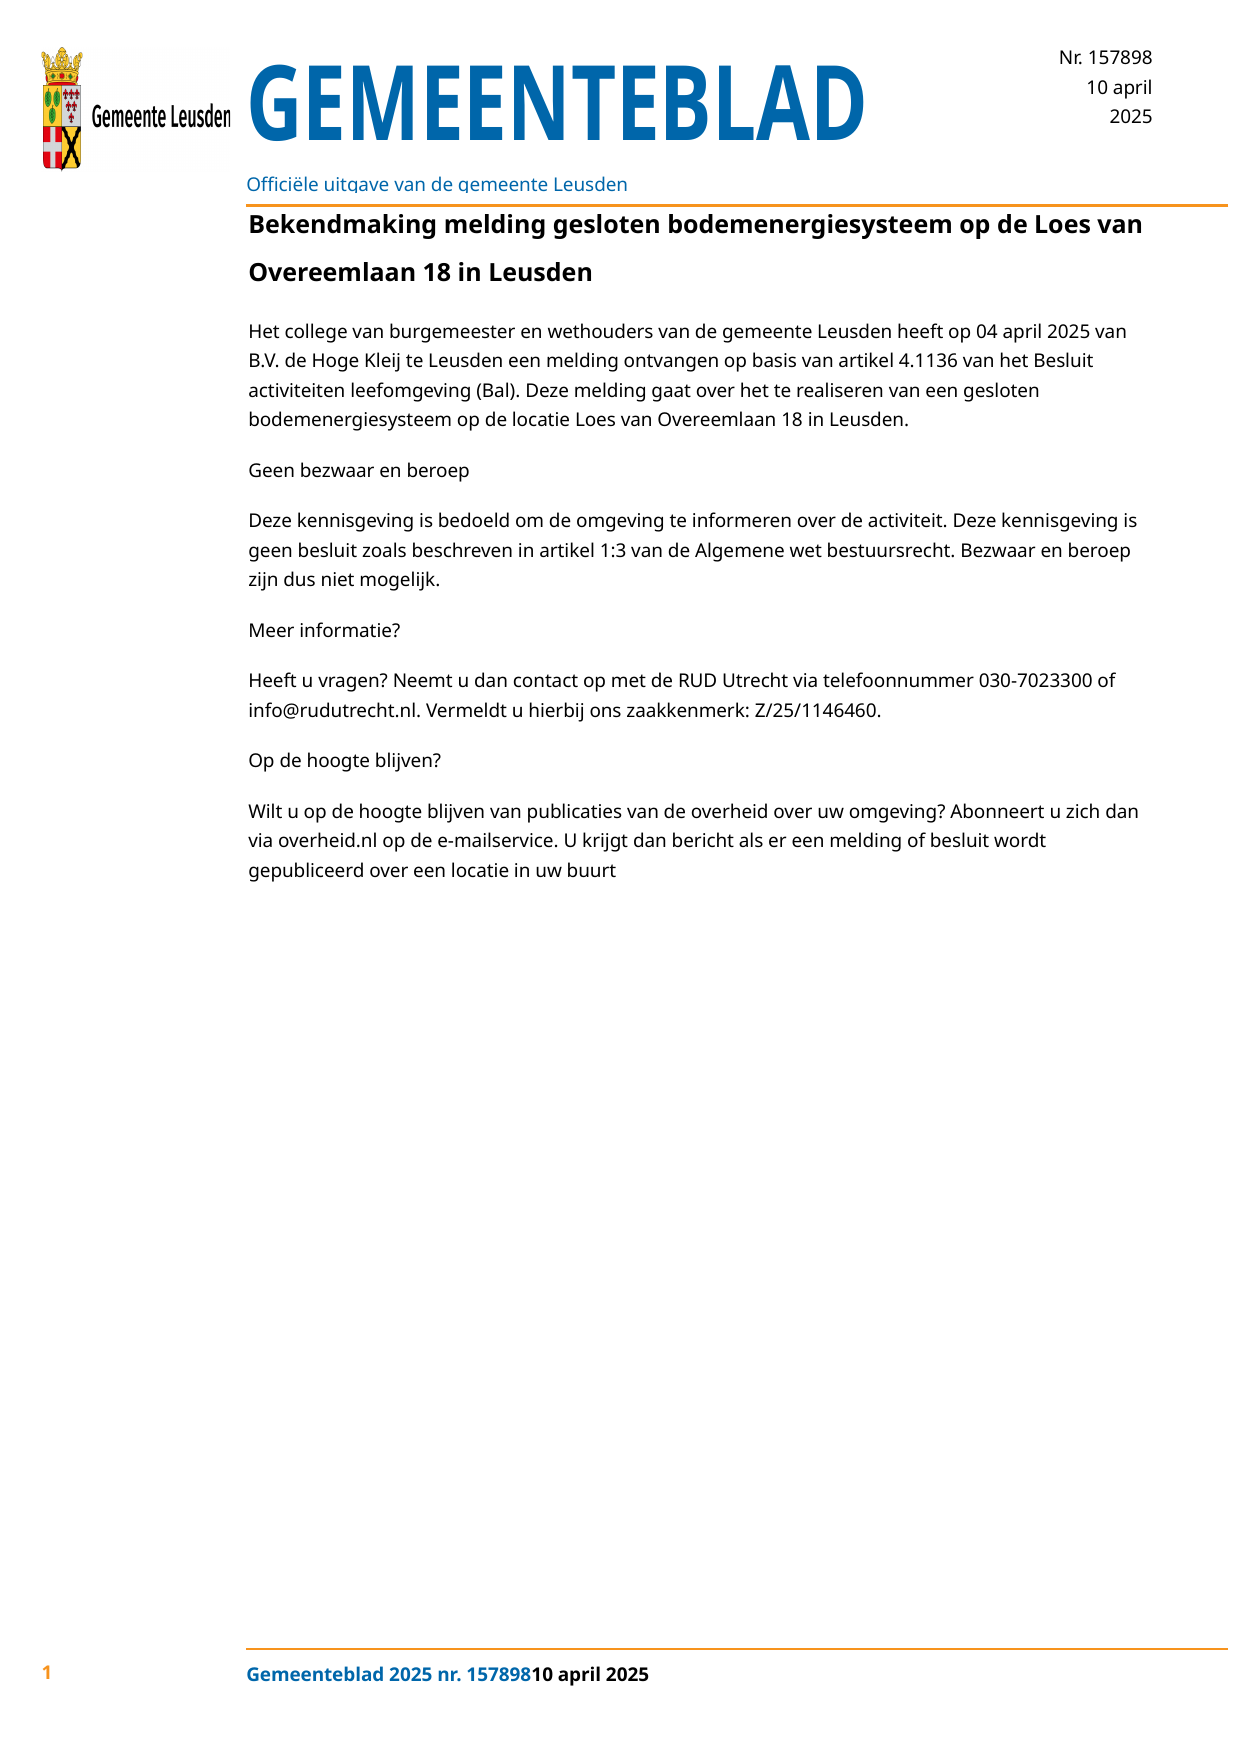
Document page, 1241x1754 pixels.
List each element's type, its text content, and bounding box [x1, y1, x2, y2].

text Bekendmaking melding gesloten bodemenergiesysteem op de Loes van Overeemlaan 18 in Leusden [248, 207, 1152, 288]
text Wilt u op de hoogte blijven van publicaties van de overheid over uw omgeving? Abonneert u zich dan via overheid.nl op de e-mailservice. U krijgt dan bericht als er een melding of besluit wordt gepubliceerd over een locatie in uw buurt [248, 798, 1152, 883]
picture [41, 47, 231, 172]
text Op de hoogte blijven? [248, 747, 1152, 773]
text Deze kennisgeving is bedoeld om de omgeving te informeren over de activiteit. Deze kennisgeving is geen besluit zoals beschreven in artikel 1:3 van de Algemene wet bestuursrecht. Bezwaar en beroep zijn dus niet mogelijk. [248, 507, 1152, 592]
text Geen bezwaar en beroep [248, 457, 1152, 483]
text Meer informatie? [248, 617, 1152, 643]
text Het college van burgemeester en wethouders van de gemeente Leusden heeft op 04 april 2025 van B.V. de Hoge Kleij te Leusden een melding ontvangen op basis van artikel 4.1136 van het Besluit activiteiten leefomgeving (Bal). Deze melding gaat over het te realiseren van een gesloten bodemenergiesysteem op de locatie Loes van Overeemlaan 18 in Leusden. [248, 318, 1152, 432]
text Heeft u vragen? Neemt u dan contact op met de RUD Utrecht via telefoonnummer 030-7023300 of info@rudutrecht.nl. Vermeldt u hierbij ons zaakkenmerk: Z/25/1146460. [248, 667, 1152, 723]
